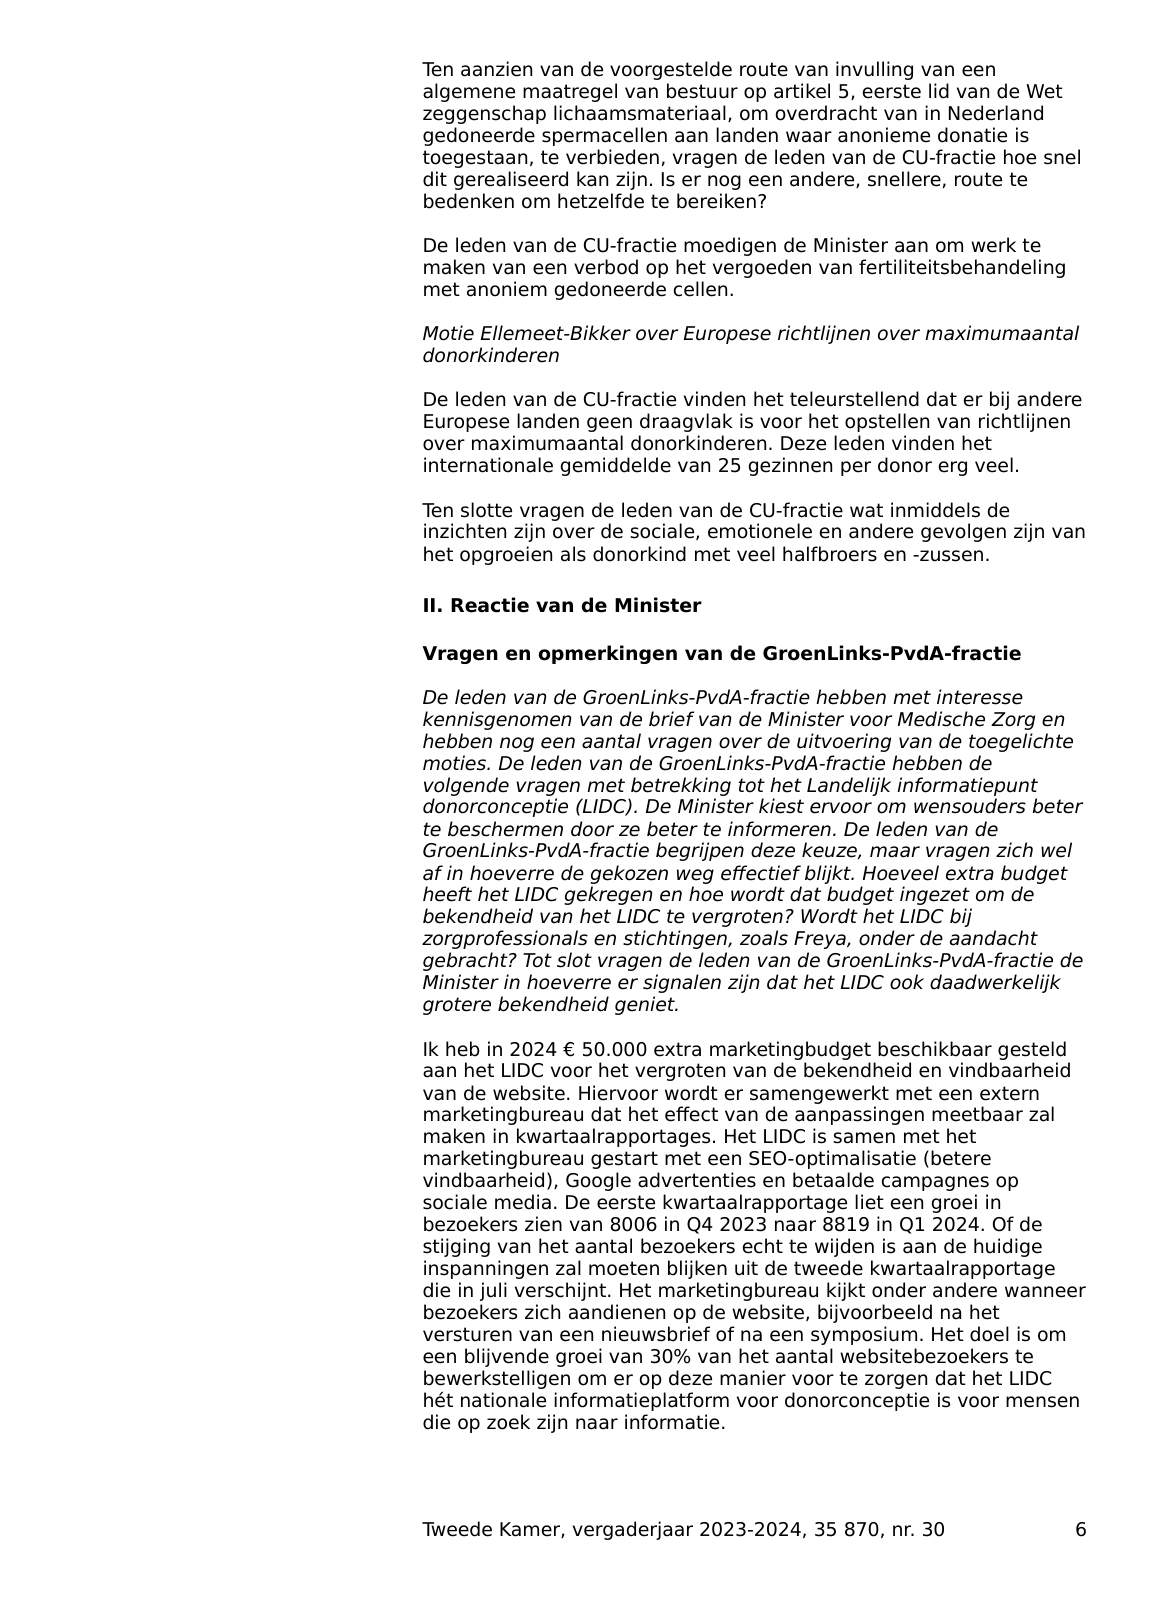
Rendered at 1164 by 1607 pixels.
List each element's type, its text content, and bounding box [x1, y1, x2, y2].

text Ik heb in 2024 € 50.000 extra marketingbudget beschikbaar gesteld aan het LIDC voor het vergroten van de bekendheid en vindbaarheid van de website. Hiervoor wordt er samengewerkt met een extern marketingbureau dat het effect van de aanpassingen meetbaar zal maken in kwartaalrapportages. Het LIDC is samen met het marketingbureau gestart met een SEO-optimalisatie (betere vindbaarheid), Google advertenties en betaalde campagnes op sociale media. De eerste kwartaalrapportage liet een groei in bezoekers zien van 8006 in Q4 2023 naar 8819 in Q1 2024. Of de stijging van het aantal bezoekers echt te wijden is aan de huidige inspanningen zal moeten blijken uit de tweede kwartaalrapportage die in juli verschijnt. Het marketingbureau kijkt onder andere wanneer bezoekers zich aandienen op de website, bijvoorbeeld na het versturen van een nieuwsbrief of na een symposium. Het doel is om een blijvende groei van 30% van het aantal websitebezoekers te bewerkstelligen om er op deze manier voor te zorgen dat het LIDC hét nationale informatieplatform voor donorconceptie is voor mensen die op zoek zijn naar informatie. [422, 1038, 1087, 1434]
text Ten aanzien van de voorgestelde route van invulling van een algemene maatregel van bestuur op artikel 5, eerste lid van de Wet zeggenschap lichaamsmateriaal, om overdracht van in Nederland gedoneerde spermacellen aan landen waar anonieme donatie is toegestaan, te verbieden, vragen de leden van de CU-fractie hoe snel dit gerealiseerd kan zijn. Is er nog een andere, snellere, route te bedenken om hetzelfde te bereiken? [422, 59, 1087, 213]
text De leden van de GroenLinks-PvdA-fractie hebben met interesse kennisgenomen van de brief van de Minister voor Medische Zorg en hebben nog een aantal vragen over de uitvoering van de toegelichte moties. De leden van de GroenLinks-PvdA-fractie hebben de volgende vragen met betrekking tot het Landelijk informatiepunt donorconceptie (LIDC). De Minister kiest ervoor om wensouders beter te beschermen door ze beter te informeren. De leden van de GroenLinks-PvdA-fractie begrijpen deze keuze, maar vragen zich wel af in hoeverre de gekozen weg effectief blijkt. Hoeveel extra budget heeft het LIDC gekregen en hoe wordt dat budget ingezet om de bekendheid van het LIDC te vergroten? Wordt het LIDC bij zorgprofessionals en stichtingen, zoals Freya, onder de aandacht gebracht? Tot slot vragen de leden van de GroenLinks-PvdA-fractie de Minister in hoeverre er signalen zijn dat het LIDC ook daadwerkelijk grotere bekendheid geniet. [422, 687, 1087, 1016]
subtitle II. Reactie van de Minister [422, 595, 1087, 617]
text De leden van de CU-fractie moedigen de Minister aan om werk te maken van een verbod op het vergoeden van fertiliteitsbehandeling met anoniem gedoneerde cellen. [422, 235, 1087, 301]
subtitle Motie Ellemeet-Bikker over Europese richtlijnen over maximumaantal donorkinderen [422, 323, 1087, 367]
subtitle Vragen en opmerkingen van de GroenLinks-PvdA-fractie [422, 642, 1087, 664]
text De leden van de CU-fractie vinden het teleurstellend dat er bij andere Europese landen geen draagvlak is voor het opstellen van richtlijnen over maximumaantal donorkinderen. Deze leden vinden het internationale gemiddelde van 25 gezinnen per donor erg veel. [422, 389, 1087, 477]
text Ten slotte vragen de leden van de CU-fractie wat inmiddels de inzichten zijn over de sociale, emotionele en andere gevolgen zijn van het opgroeien als donorkind met veel halfbroers en -zussen. [422, 499, 1087, 565]
